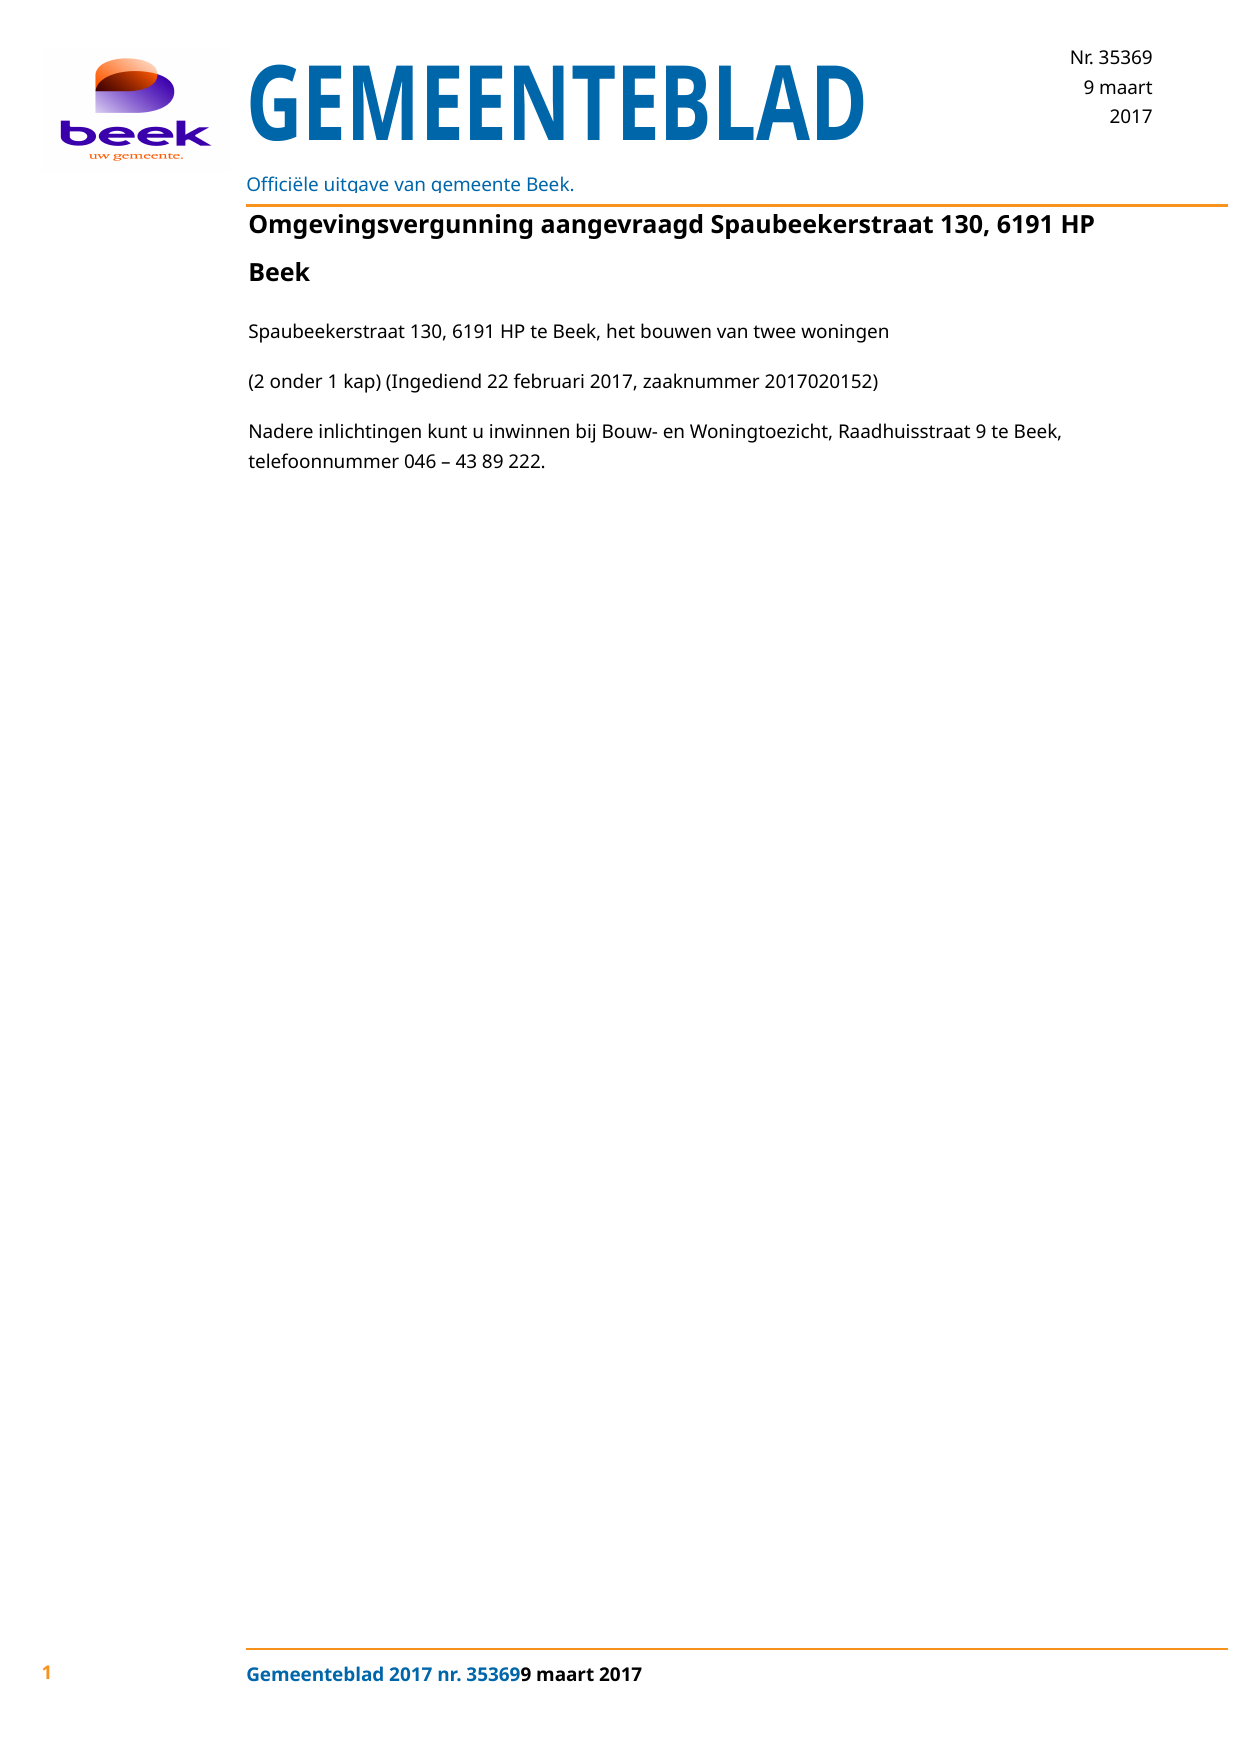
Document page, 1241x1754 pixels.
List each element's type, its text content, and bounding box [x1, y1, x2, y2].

text (2 onder 1 kap) (Ingediend 22 februari 2017, zaaknummer 2017020152) [248, 368, 1152, 394]
text Spaubeekerstraat 130, 6191 HP te Beek, het bouwen van twee woningen [248, 318, 1152, 344]
text Nadere inlichtingen kunt u inwinnen bij Bouw- en Woningtoezicht, Raadhuisstraat 9 te Beek, telefoonnummer 046 – 43 89 222. [248, 419, 1152, 474]
picture [41, 47, 231, 172]
text Omgevingsvergunning aangevraagd Spaubeekerstraat 130, 6191 HP Beek [248, 207, 1152, 288]
